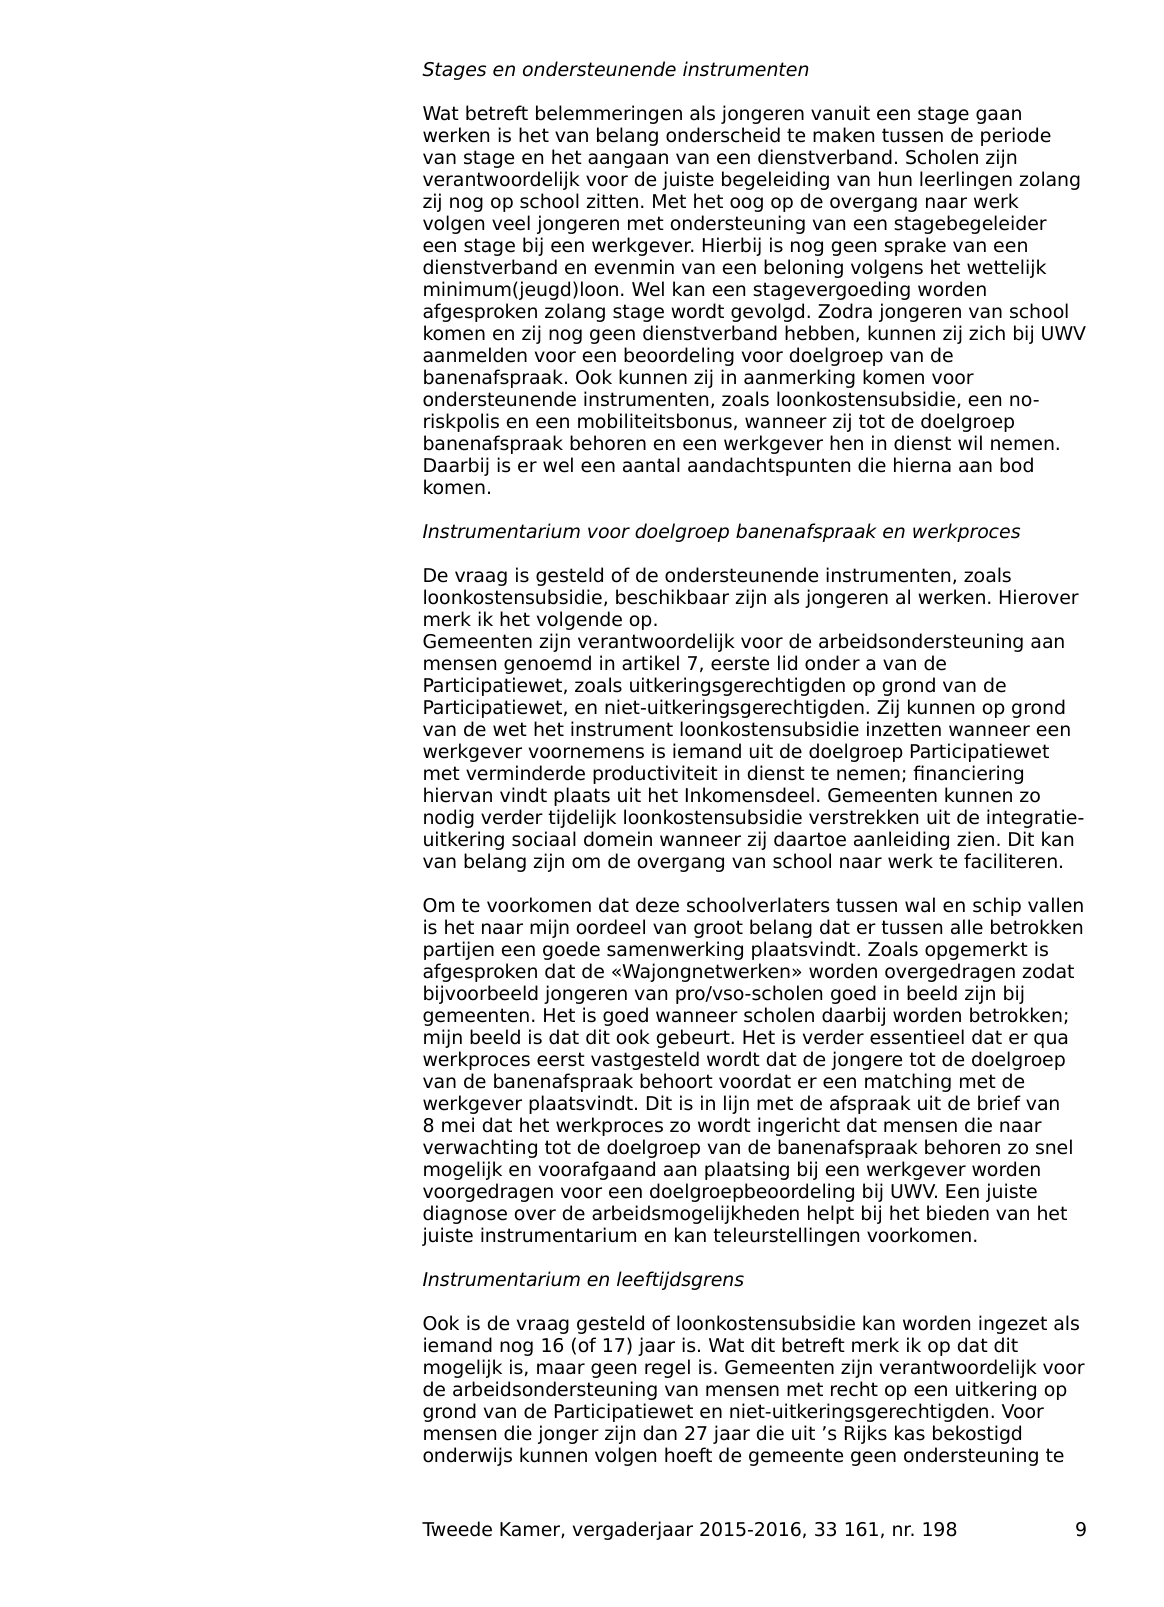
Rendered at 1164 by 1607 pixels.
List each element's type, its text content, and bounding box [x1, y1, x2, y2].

subtitle Instrumentarium en leeftijdsgrens [422, 1269, 1087, 1291]
text De vraag is gesteld of de ondersteunende instrumenten, zoals loonkostensubsidie, beschikbaar zijn als jongeren al werken. Hierover merk ik het volgende op. [422, 565, 1087, 631]
text Om te voorkomen dat deze schoolverlaters tussen wal en schip vallen is het naar mijn oordeel van groot belang dat er tussen alle betrokken partijen een goede samenwerking plaatsvindt. Zoals opgemerkt is afgesproken dat de «Wajongnetwerken» worden overgedragen zodat bijvoorbeeld jongeren van pro/vso-scholen goed in beeld zijn bij gemeenten. Het is goed wanneer scholen daarbij worden betrokken; mijn beeld is dat dit ook gebeurt. Het is verder essentieel dat er qua werkproces eerst vastgesteld wordt dat de jongere tot de doelgroep van de banenafspraak behoort voordat er een matching met de werkgever plaatsvindt. Dit is in lijn met de afspraak uit de brief van 8 mei dat het werkproces zo wordt ingericht dat mensen die naar verwachting tot de doelgroep van de banenafspraak behoren zo snel mogelijk en voorafgaand aan plaatsing bij een werkgever worden voorgedragen voor een doelgroepbeoordeling bij UWV. Een juiste diagnose over de arbeidsmogelijkheden helpt bij het bieden van het juiste instrumentarium en kan teleurstellingen voorkomen. [422, 895, 1087, 1247]
text Wat betreft belemmeringen als jongeren vanuit een stage gaan werken is het van belang onderscheid te maken tussen de periode van stage en het aangaan van een dienstverband. Scholen zijn verantwoordelijk voor de juiste begeleiding van hun leerlingen zolang zij nog op school zitten. Met het oog op de overgang naar werk volgen veel jongeren met ondersteuning van een stagebegeleider een stage bij een werkgever. Hierbij is nog geen sprake van een dienstverband en evenmin van een beloning volgens het wettelijk minimum(jeugd)loon. Wel kan een stagevergoeding worden afgesproken zolang stage wordt gevolgd. Zodra jongeren van school komen en zij nog geen dienstverband hebben, kunnen zij zich bij UWV aanmelden voor een beoordeling voor doelgroep van de banenafspraak. Ook kunnen zij in aanmerking komen voor ondersteunende instrumenten, zoals loonkostensubsidie, een no-riskpolis en een mobiliteitsbonus, wanneer zij tot de doelgroep banenafspraak behoren en een werkgever hen in dienst wil nemen. Daarbij is er wel een aantal aandachtspunten die hierna aan bod komen. [422, 103, 1087, 499]
text Ook is de vraag gesteld of loonkostensubsidie kan worden ingezet als iemand nog 16 (of 17) jaar is. Wat dit betreft merk ik op dat dit mogelijk is, maar geen regel is. Gemeenten zijn verantwoordelijk voor de arbeidsondersteuning van mensen met recht op een uitkering op grond van de Participatiewet en niet-uitkeringsgerechtigden. Voor mensen die jonger zijn dan 27 jaar die uit ’s Rijks kas bekostigd onderwijs kunnen volgen hoeft de gemeente geen ondersteuning te [422, 1313, 1087, 1467]
subtitle Instrumentarium voor doelgroep banenafspraak en werkproces [422, 521, 1087, 543]
subtitle Stages en ondersteunende instrumenten [422, 59, 1087, 81]
text Gemeenten zijn verantwoordelijk voor de arbeidsondersteuning aan mensen genoemd in artikel 7, eerste lid onder a van de Participatiewet, zoals uitkeringsgerechtigden op grond van de Participatiewet, en niet-uitkeringsgerechtigden. Zij kunnen op grond van de wet het instrument loonkostensubsidie inzetten wanneer een werkgever voornemens is iemand uit de doelgroep Participatiewet met verminderde productiviteit in dienst te nemen; financiering hiervan vindt plaats uit het Inkomensdeel. Gemeenten kunnen zo nodig verder tijdelijk loonkostensubsidie verstrekken uit de integratie-uitkering sociaal domein wanneer zij daartoe aanleiding zien. Dit kan van belang zijn om de overgang van school naar werk te faciliteren. [422, 631, 1087, 873]
